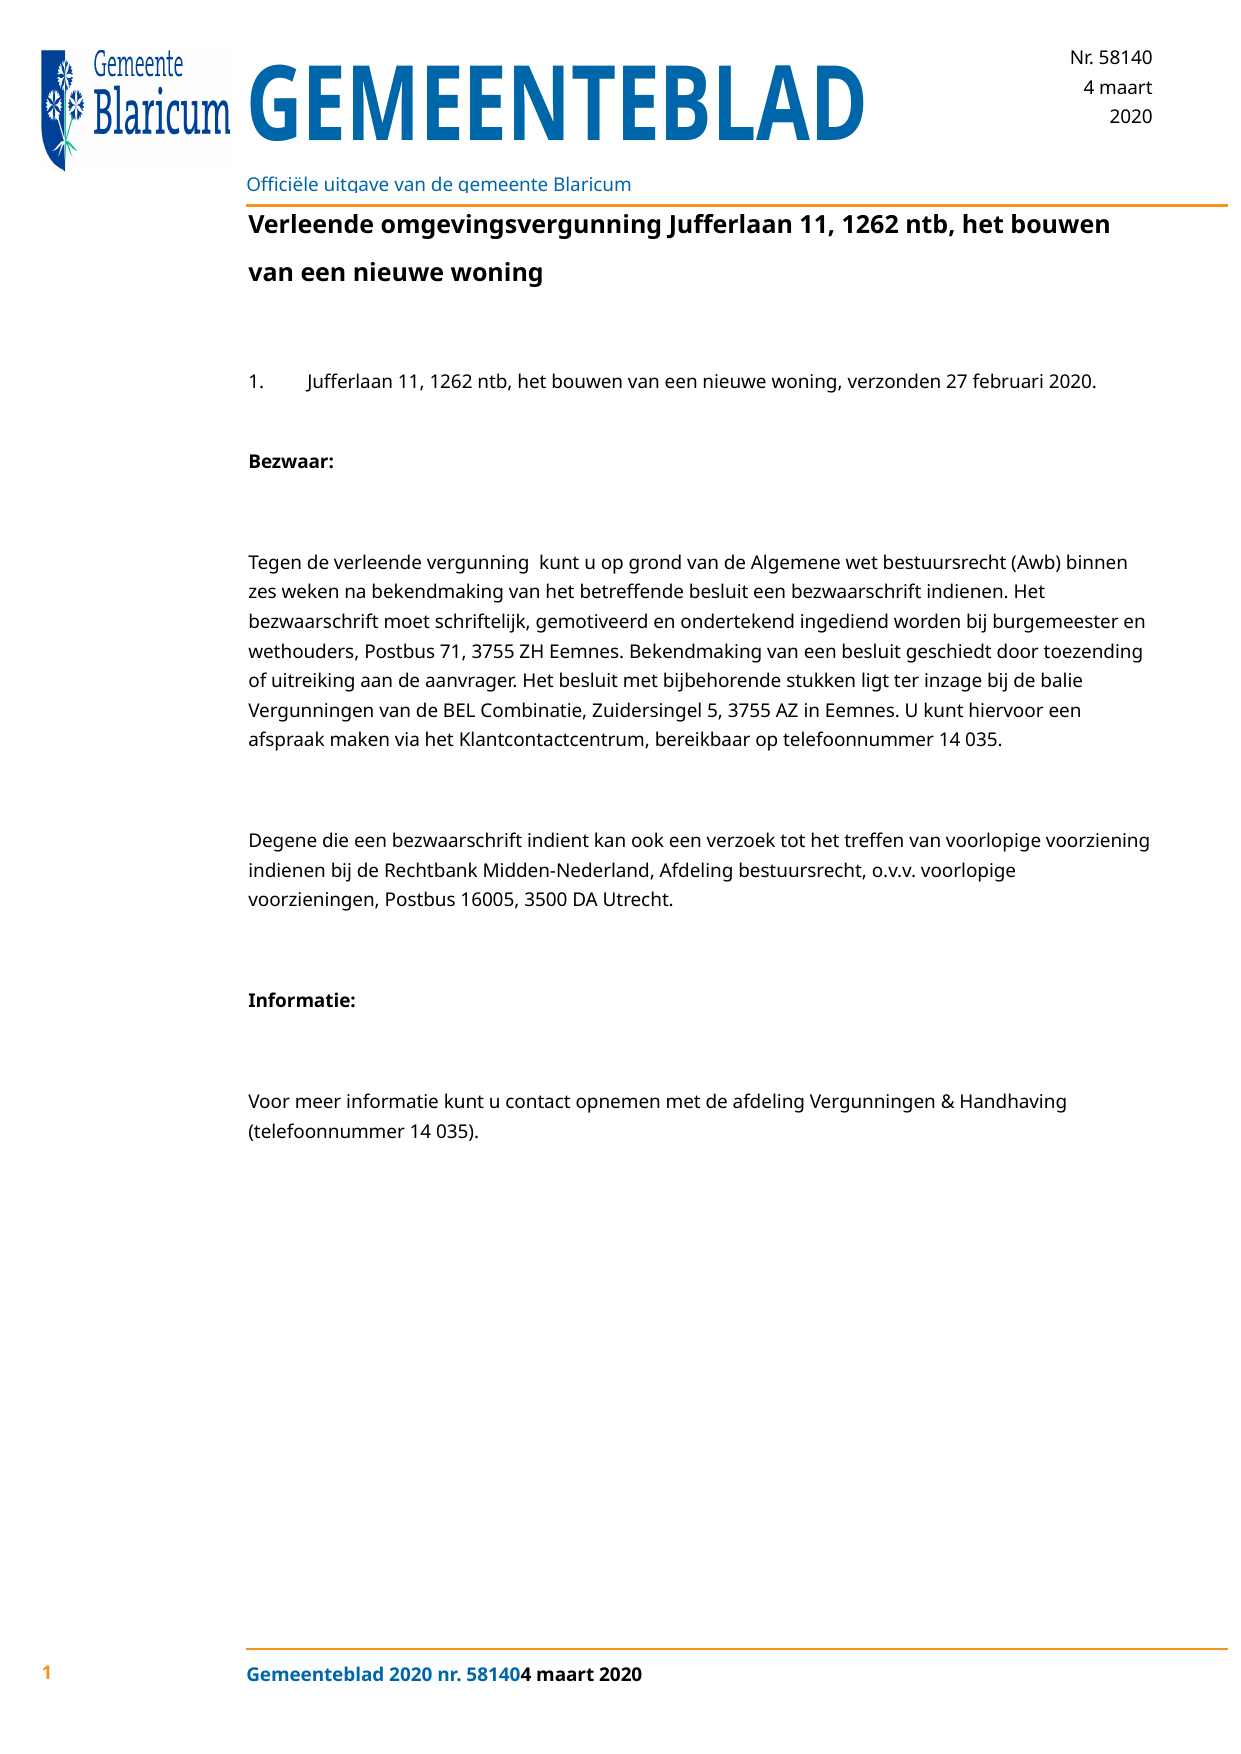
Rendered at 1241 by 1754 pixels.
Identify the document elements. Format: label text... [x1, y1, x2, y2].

text Informatie: [248, 987, 1152, 1013]
text Verleende omgevingsvergunning Jufferlaan 11, 1262 ntb, het bouwen van een nieuwe woning [248, 207, 1152, 288]
picture [41, 47, 231, 172]
text Voor meer informatie kunt u contact opnemen met de afdeling Vergunningen & Handhaving (telefoonnummer 14 035). [248, 1088, 1152, 1144]
list Jufferlaan 11, 1262 ntb, het bouwen van een nieuwe woning, verzonden 27 februari 2020. [248, 368, 1152, 394]
text Tegen de verleende vergunning kunt u op grond van de Algemene wet bestuursrecht (Awb) binnen zes weken na bekendmaking van het betreffende besluit een bezwaarschrift indienen. Het bezwaarschrift moet schriftelijk, gemotiveerd en ondertekend ingediend worden bij burgemeester en wethouders, Postbus 71, 3755 ZH Eemnes. Bekendmaking van een besluit geschiedt door toezending of uitreiking aan de aanvrager. Het besluit met bijbehorende stukken ligt ter inzage bij de balie Vergunningen van de BEL Combinatie, Zuidersingel 5, 3755 AZ in Eemnes. U kunt hiervoor een afspraak maken via het Klantcontactcentrum, bereikbaar op telefoonnummer 14 035. [248, 549, 1152, 752]
text Degene die een bezwaarschrift indient kan ook een verzoek tot het treffen van voorlopige voorziening indienen bij de Rechtbank Midden-Nederland, Afdeling bestuursrecht, o.v.v. voorlopige voorzieningen, Postbus 16005, 3500 DA Utrecht. [248, 827, 1152, 912]
text Bezwaar: [248, 448, 1152, 474]
